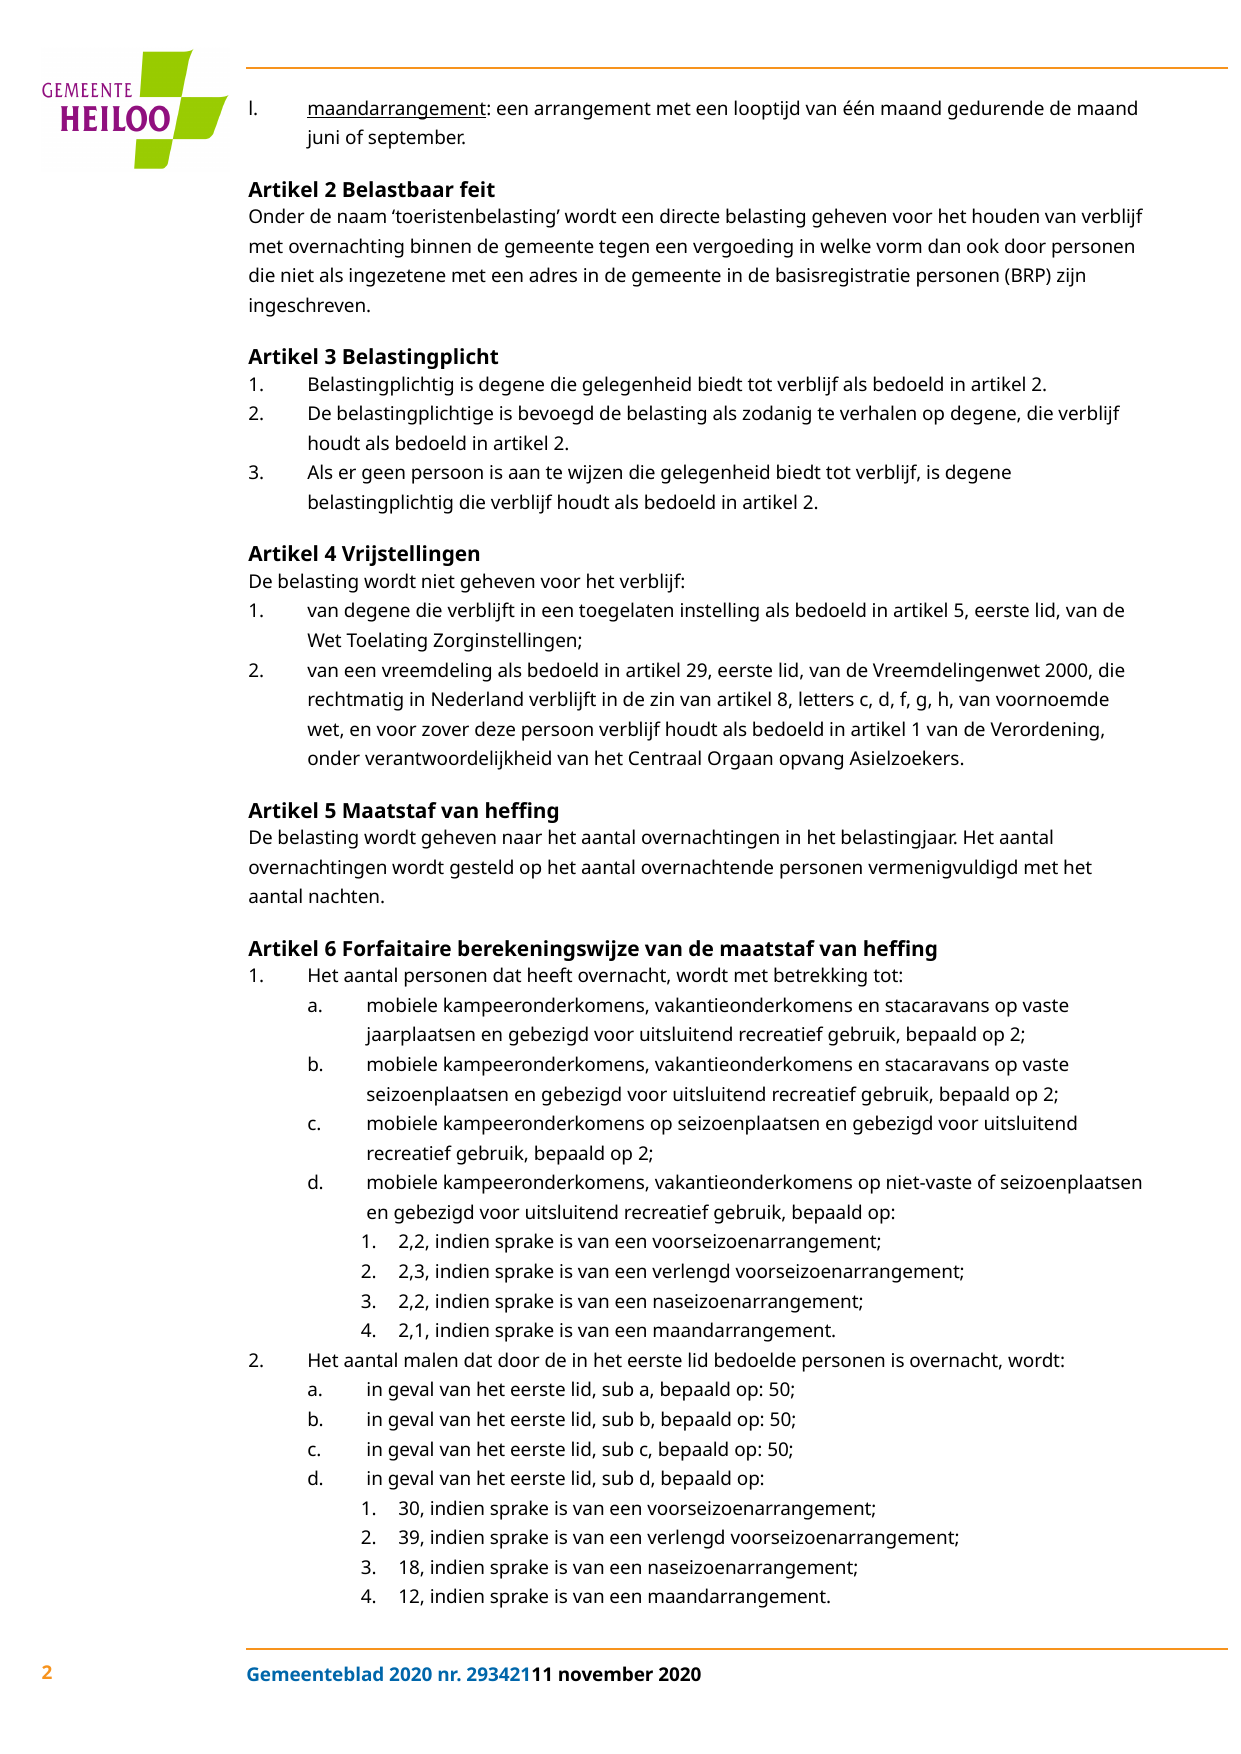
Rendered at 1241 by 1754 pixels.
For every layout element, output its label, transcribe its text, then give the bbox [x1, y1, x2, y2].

picture [41, 47, 231, 172]
list Als er geen persoon is aan te wijzen die gelegenheid biedt tot verblijf, is degene belastingplichtig die verblijf houdt als bedoeld in artikel 2. [248, 459, 1152, 515]
list Het aantal personen dat heeft overnacht, wordt met betrekking tot: [248, 962, 1152, 988]
text Artikel 5 Maatstaf van heffing [248, 796, 1152, 824]
list mobiele kampeeronderkomens, vakantieonderkomens op niet-vaste of seizoenplaatsen en gebezigd voor uitsluitend recreatief gebruik, bepaald op: [307, 1169, 1152, 1225]
text Artikel 2 Belastbaar feit [248, 175, 1152, 203]
text Artikel 4 Vrijstellingen [248, 539, 1152, 568]
list 18, indien sprake is van een naseizoenarrangement; [361, 1554, 1152, 1580]
text Artikel 6 Forfaitaire berekeningswijze van de maatstaf van heffing [248, 934, 1152, 962]
list 30, indien sprake is van een voorseizoenarrangement; [361, 1495, 1152, 1521]
list in geval van het eerste lid, sub b, bepaald op: 50; [307, 1406, 1152, 1432]
text Artikel 3 Belastingplicht [248, 342, 1152, 371]
list 2,1, indien sprake is van een maandarrangement. [361, 1317, 1152, 1343]
list Het aantal malen dat door de in het eerste lid bedoelde personen is overnacht, wordt: [248, 1347, 1152, 1373]
list van degene die verblijft in een toegelaten instelling als bedoeld in artikel 5, eerste lid, van de Wet Toelating Zorginstellingen; [248, 598, 1152, 653]
list mobiele kampeeronderkomens, vakantieonderkomens en stacaravans op vaste seizoenplaatsen en gebezigd voor uitsluitend recreatief gebruik, bepaald op 2; [307, 1051, 1152, 1106]
text De belasting wordt niet geheven voor het verblijf: [248, 568, 1152, 594]
list mobiele kampeeronderkomens, vakantieonderkomens en stacaravans op vaste jaarplaatsen en gebezigd voor uitsluitend recreatief gebruik, bepaald op 2; [307, 992, 1152, 1047]
list van een vreemdeling als bedoeld in artikel 29, eerste lid, van de Vreemdelingenwet 2000, die rechtmatig in Nederland verblijft in de zin van artikel 8, letters c, d, f, g, h, van voornoemde wet, en voor zover deze persoon verblijf houdt als bedoeld in artikel 1 van de Verordening, onder verantwoordelijkheid van het Centraal Orgaan opvang Asielzoekers. [248, 657, 1152, 771]
list De belastingplichtige is bevoegd de belasting als zodanig te verhalen op degene, die verblijf houdt als bedoeld in artikel 2. [248, 400, 1152, 456]
list in geval van het eerste lid, sub c, bepaald op: 50; [307, 1436, 1152, 1461]
text De belasting wordt geheven naar het aantal overnachtingen in het belastingjaar. Het aantal overnachtingen wordt gesteld op het aantal overnachtende personen vermenigvuldigd met het aantal nachten. [248, 824, 1152, 909]
list 2,3, indien sprake is van een verlengd voorseizoenarrangement; [361, 1258, 1152, 1284]
list mobiele kampeeronderkomens op seizoenplaatsen en gebezigd voor uitsluitend recreatief gebruik, bepaald op 2; [307, 1110, 1152, 1166]
list in geval van het eerste lid, sub a, bepaald op: 50; [307, 1377, 1152, 1402]
list 2,2, indien sprake is van een naseizoenarrangement; [361, 1288, 1152, 1313]
list in geval van het eerste lid, sub d, bepaald op: [307, 1465, 1152, 1491]
text Onder de naam ‘toeristenbelasting’ wordt een directe belasting geheven voor het houden van verblijf met overnachting binnen de gemeente tegen een vergoeding in welke vorm dan ook door personen die niet als ingezetene met een adres in de gemeente in de basisregistratie personen (BRP) zijn ingeschreven. [248, 203, 1152, 318]
list 39, indien sprake is van een verlengd voorseizoenarrangement; [361, 1524, 1152, 1550]
list 2,2, indien sprake is van een voorseizoenarrangement; [361, 1229, 1152, 1254]
list maandarrangement: een arrangement met een looptijd van één maand gedurende de maand juni of september. [248, 95, 1152, 150]
list Belastingplichtig is degene die gelegenheid biedt tot verblijf als bedoeld in artikel 2. [248, 371, 1152, 397]
list 12, indien sprake is van een maandarrangement. [361, 1584, 1152, 1609]
